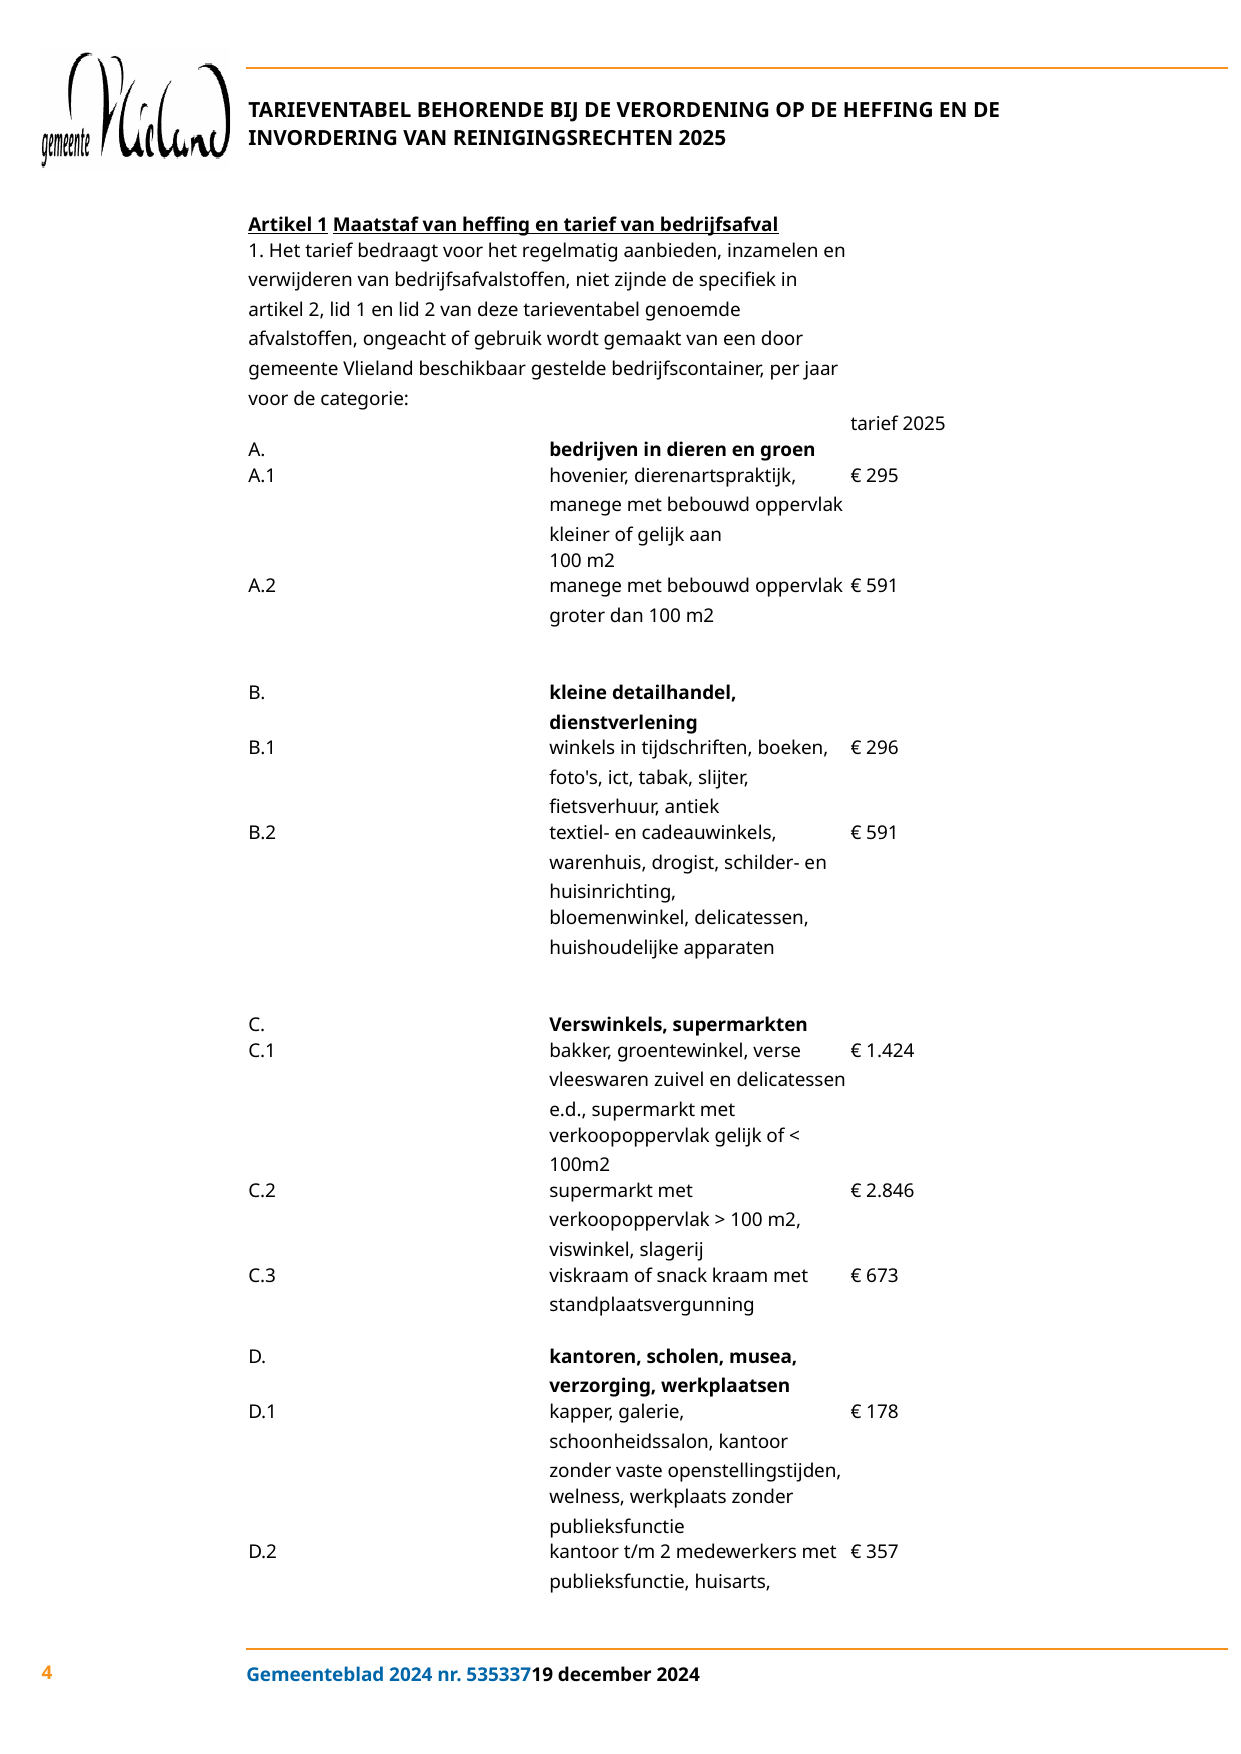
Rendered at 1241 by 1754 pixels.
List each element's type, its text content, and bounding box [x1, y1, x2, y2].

table_cell € 295 [850, 462, 1152, 547]
table_cell C.2 [248, 1177, 549, 1262]
table_cell 1. Het tarief bedraagt voor het regelmatig aanbieden, inzamelen en verwijderen van bedrijfsafvalstoffen, niet zijnde de specifiek in artikel 2, lid 1 en lid 2 van deze tarieventabel genoemde afvalstoffen, ongeacht of gebruik wordt gemaakt van een door gemeente Vlieland beschikbaar gestelde bedrijfscontainer, per jaar voor de categorie: [248, 237, 850, 410]
table_cell [248, 654, 549, 679]
table_cell tarief 2025 [850, 410, 1152, 436]
table_cell C.1 [248, 1037, 549, 1122]
table_cell D. [248, 1343, 549, 1398]
table_cell B.2 [248, 820, 549, 904]
table_cell [850, 628, 1152, 653]
table_cell [549, 960, 850, 985]
table_cell [850, 547, 1152, 572]
table_cell Verswinkels, supermarkten [549, 1011, 850, 1037]
table_cell C.3 [248, 1262, 549, 1317]
table_cell € 178 [850, 1398, 1152, 1483]
table_cell kapper, galerie, schoonheidssalon, kantoor zonder vaste openstellingstijden, [549, 1398, 850, 1483]
table_cell [248, 985, 549, 1011]
table_cell [248, 1122, 549, 1177]
table_header [850, 211, 1152, 237]
table_cell viskraam of snack kraam met standplaatsvergunning [549, 1262, 850, 1317]
table_cell kantoor t/m 2 medewerkers met publieksfunctie, huisarts, [549, 1539, 850, 1594]
table_cell [850, 1317, 1152, 1343]
table_cell € 591 [850, 573, 1152, 628]
table_cell [850, 679, 1152, 734]
table_cell 100 m2 [549, 547, 850, 572]
table_cell manege met bebouwd oppervlak groter dan 100 m2 [549, 573, 850, 628]
table_cell [248, 628, 549, 653]
table_cell D.1 [248, 1398, 549, 1483]
picture [41, 47, 231, 172]
table_cell [549, 410, 850, 436]
table_cell € 1.424 [850, 1037, 1152, 1122]
table_cell verkoopoppervlak gelijk of < 100m2 [549, 1122, 850, 1177]
table_cell [850, 1483, 1152, 1538]
table_cell winkels in tijdschriften, boeken, foto's, ict, tabak, slijter, fietsverhuur, antiek [549, 735, 850, 819]
table_cell [248, 904, 549, 960]
table_cell [248, 1317, 549, 1343]
table_cell A.1 [248, 462, 549, 547]
table_cell € 673 [850, 1262, 1152, 1317]
table_cell [850, 237, 1152, 410]
table_cell € 2.846 [850, 1177, 1152, 1262]
table_cell [850, 960, 1152, 985]
table_cell [248, 1483, 549, 1538]
table_cell [850, 436, 1152, 462]
table_cell bedrijven in dieren en groen [549, 436, 850, 462]
table_cell kleine detailhandel, dienstverlening [549, 679, 850, 734]
table_cell [850, 1122, 1152, 1177]
table_cell hovenier, dierenartspraktijk, manege met bebouwd oppervlak kleiner of gelijk aan [549, 462, 850, 547]
table_cell [549, 985, 850, 1011]
table_cell [850, 654, 1152, 679]
table_cell [549, 628, 850, 653]
table_cell [850, 985, 1152, 1011]
table_cell B. [248, 679, 549, 734]
table_cell A.2 [248, 573, 549, 628]
table_cell A. [248, 436, 549, 462]
table_cell [248, 547, 549, 572]
table_cell [850, 1343, 1152, 1398]
table_cell [850, 904, 1152, 960]
table_cell € 296 [850, 735, 1152, 819]
table_cell € 591 [850, 820, 1152, 904]
table_cell [850, 1011, 1152, 1037]
table_cell [549, 1317, 850, 1343]
table_cell bloemenwinkel, delicatessen, huishoudelijke apparaten [549, 904, 850, 960]
table_cell [549, 654, 850, 679]
text TARIEVENTABEL BEHORENDE BIJ DE VERORDENING OP DE HEFFING EN DE INVORDERING VAN REINIGINGSRECHTEN 2025 [248, 95, 1152, 152]
table_cell kantoren, scholen, musea, verzorging, werkplaatsen [549, 1343, 850, 1398]
table_cell D.2 [248, 1539, 549, 1594]
table_cell welness, werkplaats zonder publieksfunctie [549, 1483, 850, 1538]
table_header Artikel 1 Maatstaf van heffing en tarief van bedrijfsafval [248, 211, 850, 237]
table_cell € 357 [850, 1539, 1152, 1594]
table_cell B.1 [248, 735, 549, 819]
table_cell supermarkt met verkoopoppervlak > 100 m2, viswinkel, slagerij [549, 1177, 850, 1262]
table_cell bakker, groentewinkel, verse vleeswaren zuivel en delicatessen e.d., supermarkt met [549, 1037, 850, 1122]
table_cell C. [248, 1011, 549, 1037]
table_cell [248, 410, 549, 436]
table_cell [248, 960, 549, 985]
table_cell textiel- en cadeauwinkels, warenhuis, drogist, schilder- en huisinrichting, [549, 820, 850, 904]
